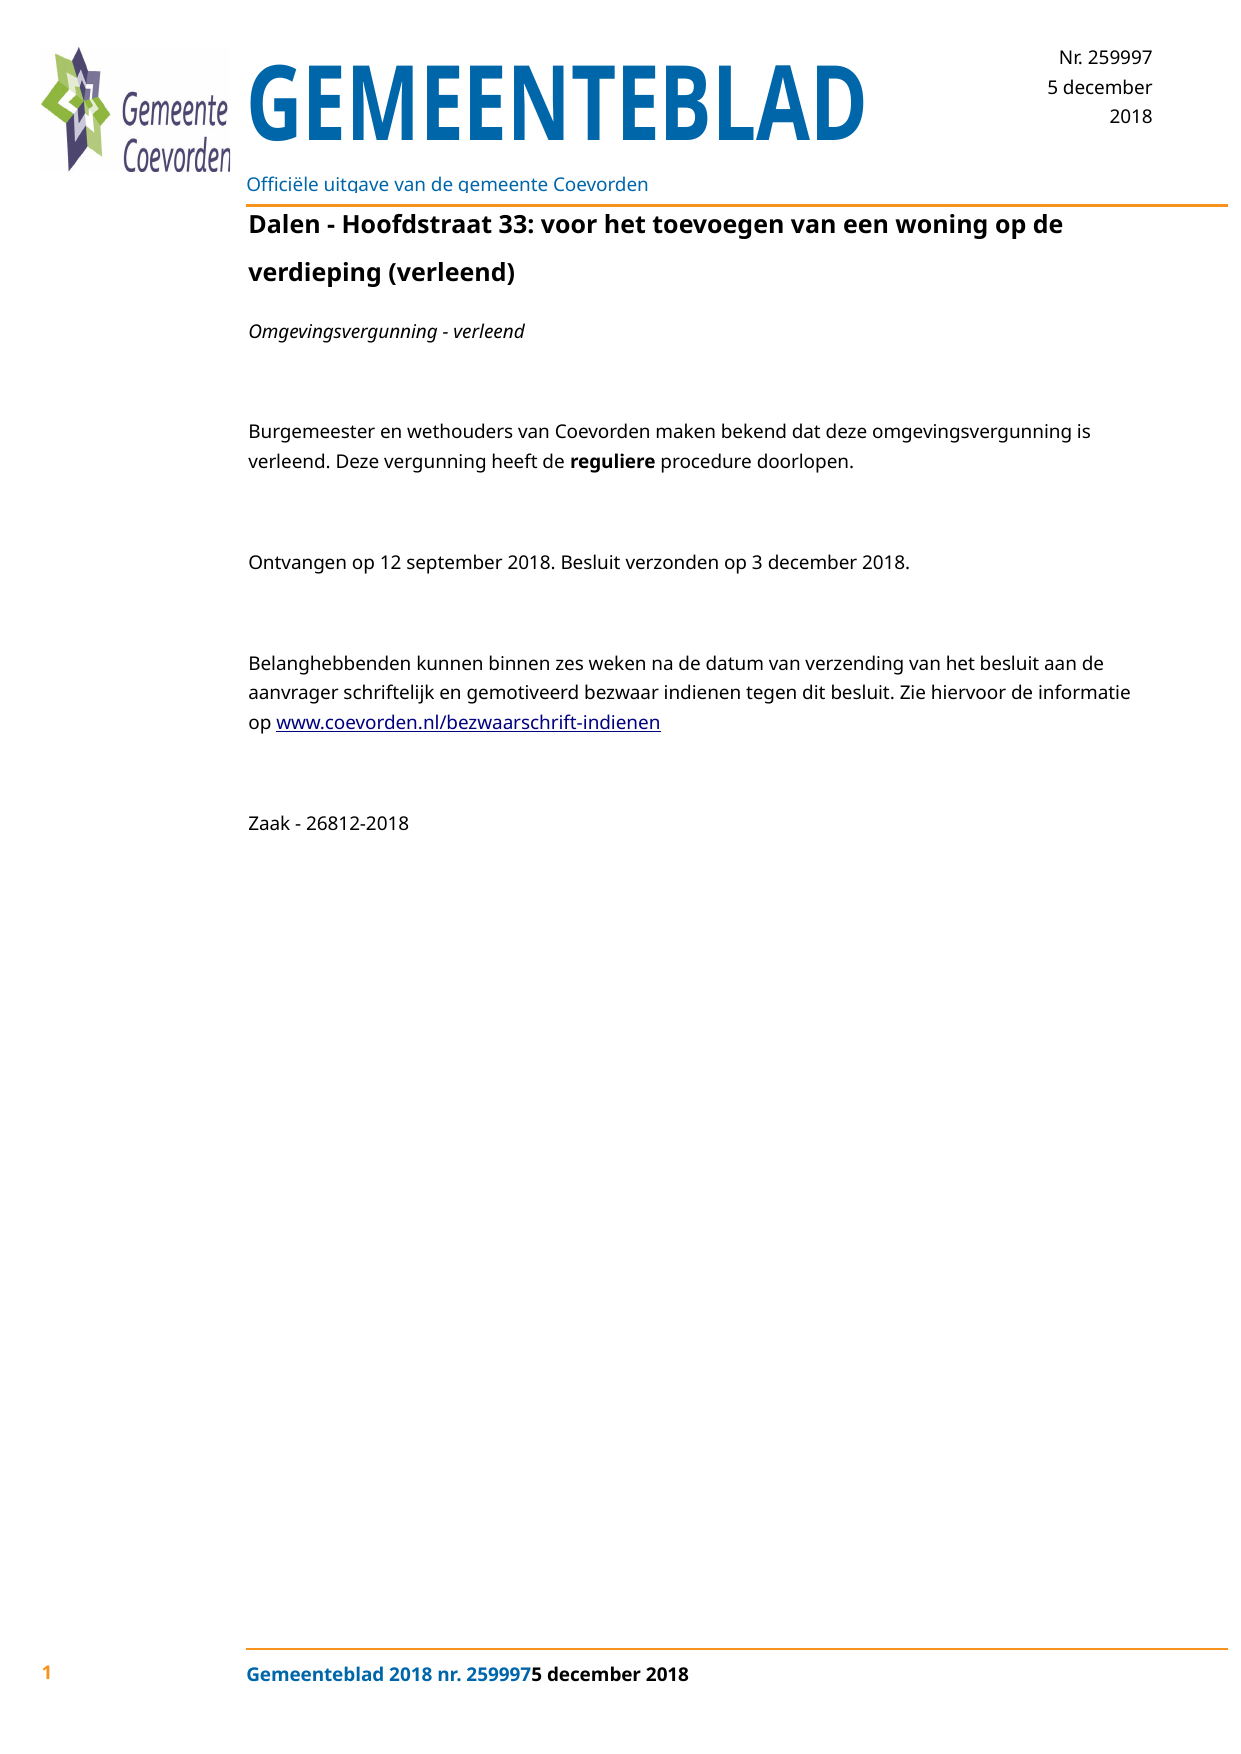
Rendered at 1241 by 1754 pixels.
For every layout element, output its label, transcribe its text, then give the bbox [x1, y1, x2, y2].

text Dalen - Hoofdstraat 33: voor het toevoegen van een woning op de verdieping (verleend) [248, 207, 1152, 288]
text Belanghebbenden kunnen binnen zes weken na de datum van verzending van het besluit aan de aanvrager schriftelijk en gemotiveerd bezwaar indienen tegen dit besluit. Zie hiervoor de informatie op www.coevorden.nl/bezwaarschrift-indienen [248, 650, 1152, 735]
text Omgevingsvergunning - verleend [248, 318, 1152, 344]
text Ontvangen op 12 september 2018. Besluit verzonden op 3 december 2018. [248, 549, 1152, 575]
text Burgemeester en wethouders van Coevorden maken bekend dat deze omgevingsvergunning is verleend. Deze vergunning heeft de reguliere procedure doorlopen. [248, 419, 1152, 474]
text Zaak - 26812-2018 [248, 810, 1152, 836]
picture [41, 47, 231, 172]
